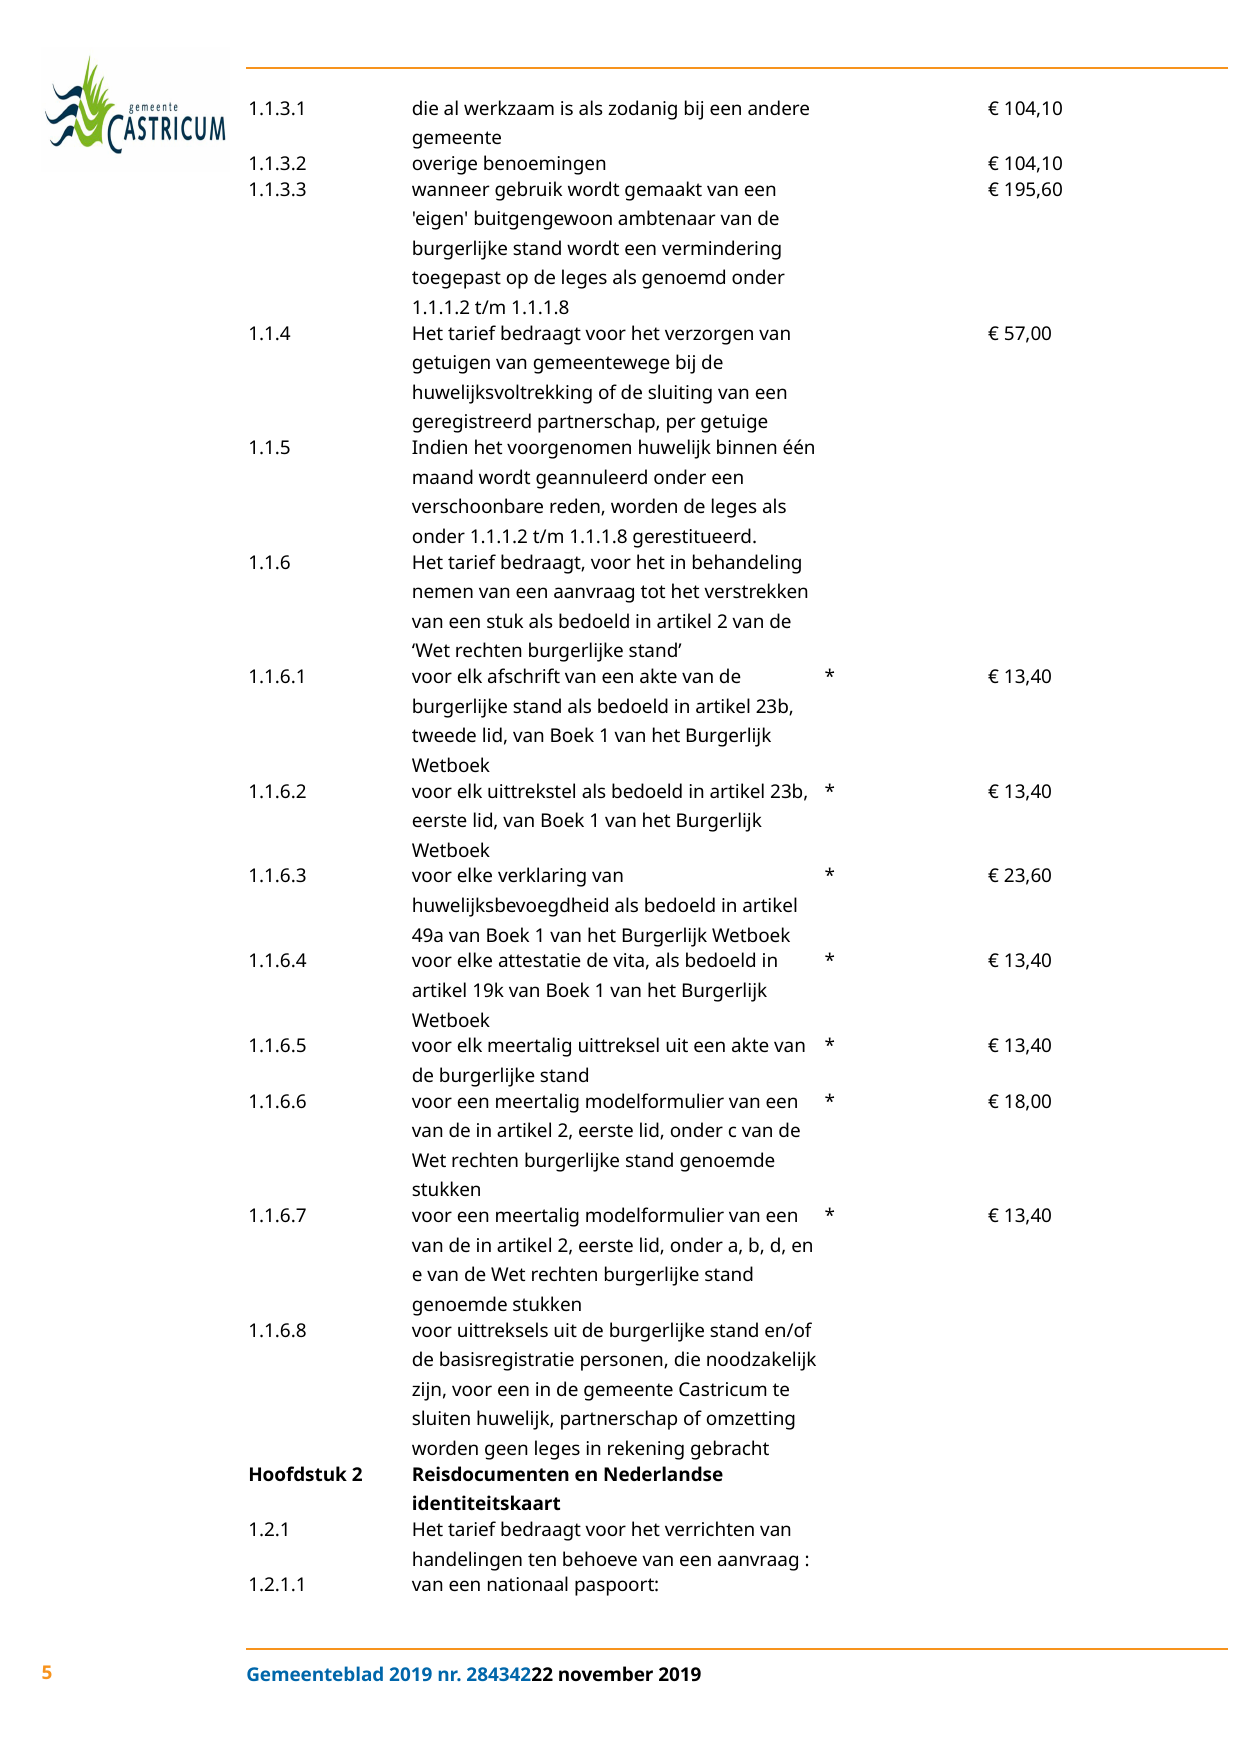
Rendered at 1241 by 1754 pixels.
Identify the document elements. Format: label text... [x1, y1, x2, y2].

table_cell € 195,60 [988, 176, 1152, 320]
table_cell 1.1.3.3 [248, 176, 412, 320]
table_cell [988, 1461, 1152, 1516]
table_cell * [824, 663, 988, 778]
table_cell 1.1.6.7 [248, 1202, 412, 1317]
table_cell Indien het voorgenomen huwelijk binnen één maand wordt geannuleerd onder een verschoonbare reden, worden de leges als onder 1.1.1.2 t/m 1.1.1.8 gerestitueerd. [412, 434, 824, 549]
table_cell € 18,00 [988, 1088, 1152, 1202]
table_cell * [824, 1202, 988, 1317]
table_cell € 104,10 [988, 150, 1152, 176]
table_cell Het tarief bedraagt voor het verrichten van handelingen ten behoeve van een aanvraag : [412, 1516, 824, 1571]
table_cell 1.1.4 [248, 320, 412, 434]
table_cell 1.1.6.2 [248, 778, 412, 863]
table_cell [988, 1317, 1152, 1461]
table_cell [988, 549, 1152, 663]
table_cell voor elke attestatie de vita, als bedoeld in artikel 19k van Boek 1 van het Burgerlijk Wetboek [412, 948, 824, 1032]
table_cell 1.1.6 [248, 549, 412, 663]
table_cell € 13,40 [988, 778, 1152, 863]
table_cell Het tarief bedraagt, voor het in behandeling nemen van een aanvraag tot het verstrekken van een stuk als bedoeld in artikel 2 van de ‘Wet rechten burgerlijke stand’ [412, 549, 824, 663]
table_cell * [824, 778, 988, 863]
table_cell 1.1.6.5 [248, 1033, 412, 1088]
table_cell 1.1.3.1 [248, 95, 412, 150]
table_cell voor elk meertalig uittreksel uit een akte van de burgerlijke stand [412, 1033, 824, 1088]
table_cell wanneer gebruik wordt gemaakt van een 'eigen' buitgengewoon ambtenaar van de burgerlijke stand wordt een vermindering toegepast op de leges als genoemd onder 1.1.1.2 t/m 1.1.1.8 [412, 176, 824, 320]
table_cell Het tarief bedraagt voor het verzorgen van getuigen van gemeentewege bij de huwelijksvoltrekking of de sluiting van een geregistreerd partnerschap, per getuige [412, 320, 824, 434]
table_cell € 13,40 [988, 1033, 1152, 1088]
table_cell 1.1.6.6 [248, 1088, 412, 1202]
table_cell 1.1.6.4 [248, 948, 412, 1032]
table_cell voor een meertalig modelformulier van een van de in artikel 2, eerste lid, onder a, b, d, en e van de Wet rechten burgerlijke stand genoemde stukken [412, 1202, 824, 1317]
table_cell * [824, 1033, 988, 1088]
table_cell € 13,40 [988, 1202, 1152, 1317]
table_cell * [824, 863, 988, 948]
table_cell € 13,40 [988, 663, 1152, 778]
table_cell 1.1.6.8 [248, 1317, 412, 1461]
table_cell voor elk afschrift van een akte van de burgerlijke stand als bedoeld in artikel 23b, tweede lid, van Boek 1 van het Burgerlijk Wetboek [412, 663, 824, 778]
table_cell [824, 1317, 988, 1461]
table_cell * [824, 1088, 988, 1202]
table_cell [824, 95, 988, 150]
table_cell [824, 176, 988, 320]
table_cell [824, 320, 988, 434]
table_cell Reisdocumenten en Nederlandse identiteitskaart [412, 1461, 824, 1516]
table_cell € 57,00 [988, 320, 1152, 434]
table_cell voor elke verklaring van huwelijksbevoegdheid als bedoeld in artikel 49a van Boek 1 van het Burgerlijk Wetboek [412, 863, 824, 948]
table_cell 1.1.5 [248, 434, 412, 549]
picture [41, 47, 231, 172]
table_cell 1.2.1 [248, 1516, 412, 1571]
table_cell [824, 1461, 988, 1516]
table_cell voor elk uittrekstel als bedoeld in artikel 23b, eerste lid, van Boek 1 van het Burgerlijk Wetboek [412, 778, 824, 863]
table_cell [824, 1516, 988, 1571]
table_cell Hoofdstuk 2 [248, 1461, 412, 1516]
table_cell [824, 434, 988, 549]
table_cell voor een meertalig modelformulier van een van de in artikel 2, eerste lid, onder c van de Wet rechten burgerlijke stand genoemde stukken [412, 1088, 824, 1202]
table_cell van een nationaal paspoort: [412, 1571, 824, 1597]
table_cell 1.1.6.3 [248, 863, 412, 948]
table_cell [988, 1571, 1152, 1597]
table_cell * [824, 948, 988, 1032]
table_cell € 104,10 [988, 95, 1152, 150]
table_cell [824, 1571, 988, 1597]
table_cell [824, 150, 988, 176]
table_cell € 23,60 [988, 863, 1152, 948]
table_cell 1.1.6.1 [248, 663, 412, 778]
table_cell 1.2.1.1 [248, 1571, 412, 1597]
table_cell [988, 1516, 1152, 1571]
table_cell € 13,40 [988, 948, 1152, 1032]
table_cell overige benoemingen [412, 150, 824, 176]
table_cell [988, 434, 1152, 549]
table_cell die al werkzaam is als zodanig bij een andere gemeente [412, 95, 824, 150]
table_cell voor uittreksels uit de burgerlijke stand en/of de basisregistratie personen, die noodzakelijk zijn, voor een in de gemeente Castricum te sluiten huwelijk, partnerschap of omzetting worden geen leges in rekening gebracht [412, 1317, 824, 1461]
table_cell 1.1.3.2 [248, 150, 412, 176]
table_cell [824, 549, 988, 663]
